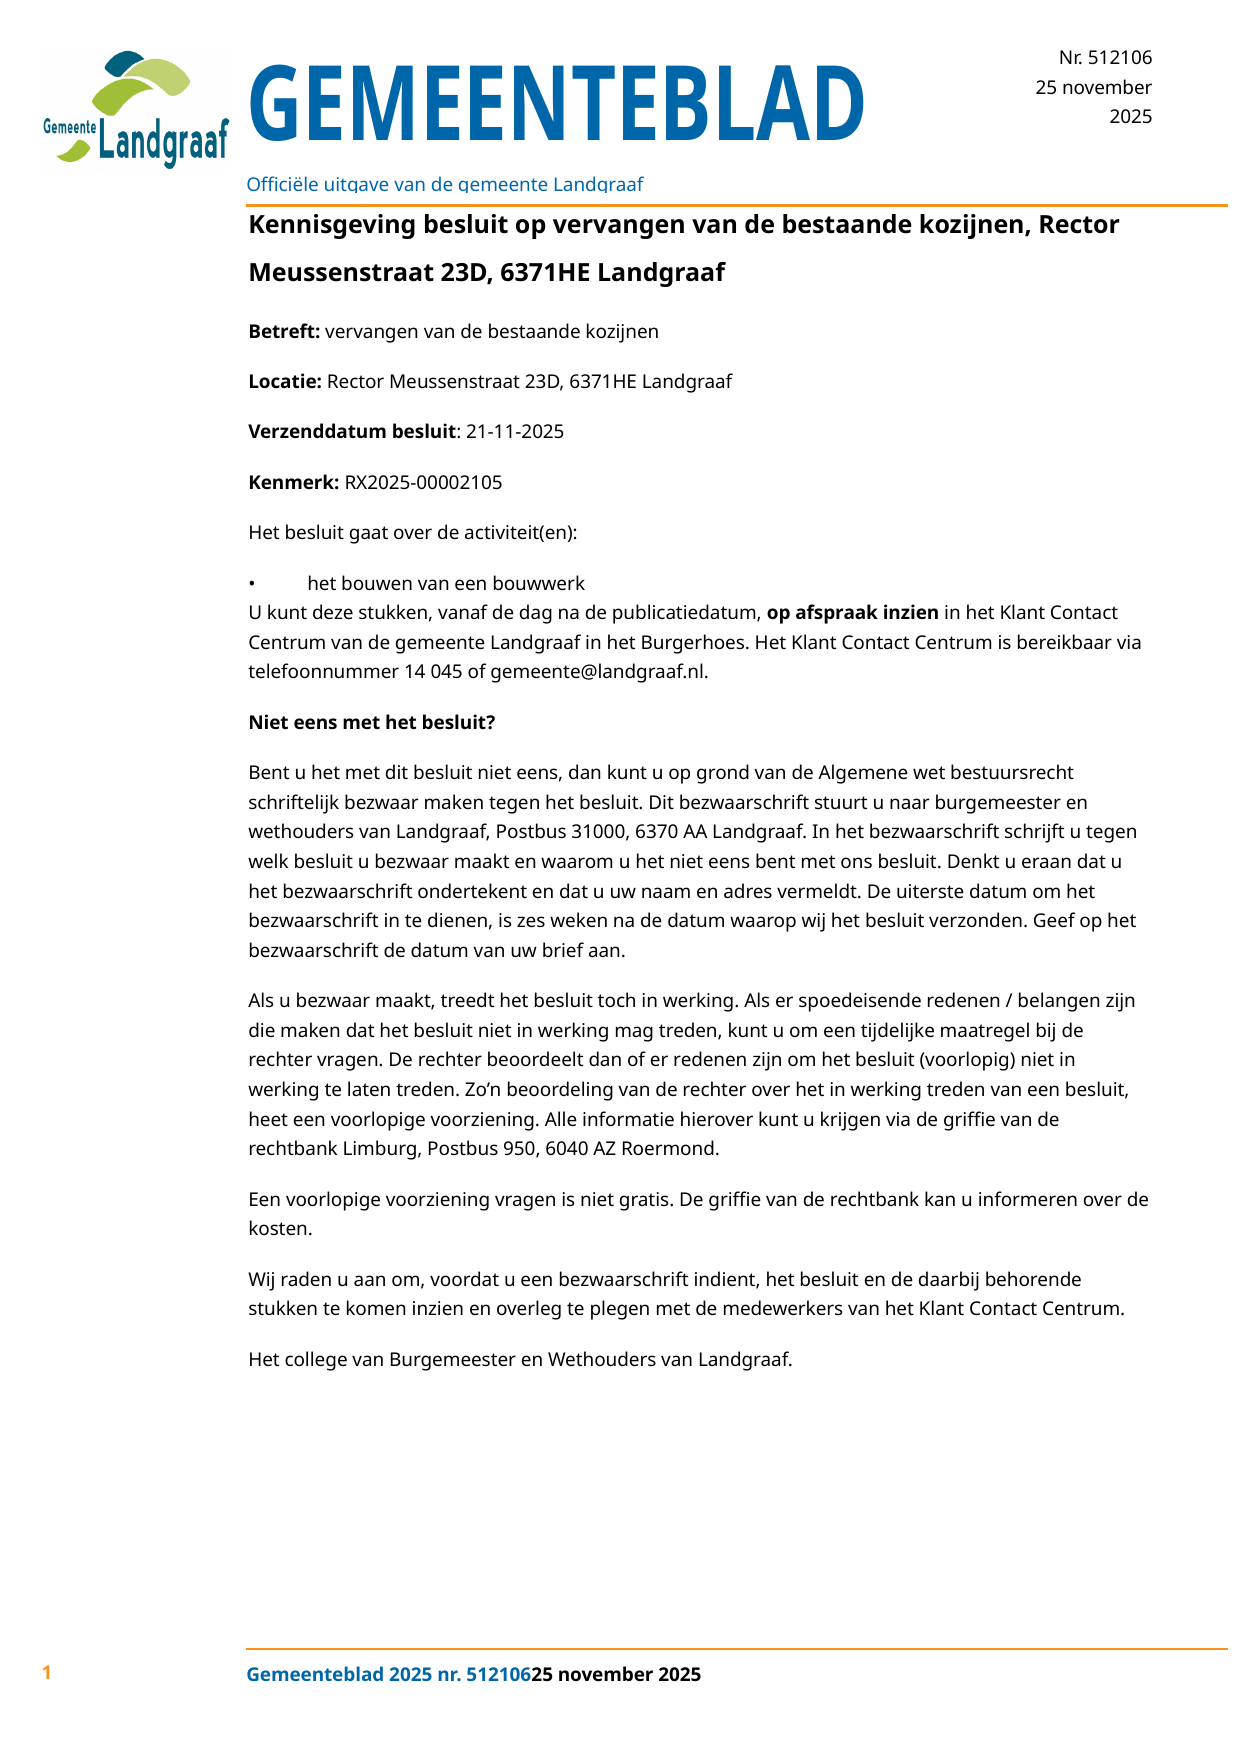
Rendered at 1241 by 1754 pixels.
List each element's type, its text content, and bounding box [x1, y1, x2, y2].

text Bent u het met dit besluit niet eens, dan kunt u op grond van de Algemene wet bestuursrecht schriftelijk bezwaar maken tegen het besluit. Dit bezwaarschrift stuurt u naar burgemeester en wethouders van Landgraaf, Postbus 31000, 6370 AA Landgraaf. In het bezwaarschrift schrijft u tegen welk besluit u bezwaar maakt en waarom u het niet eens bent met ons besluit. Denkt u eraan dat u het bezwaarschrift ondertekent en dat u uw naam en adres vermeldt. De uiterste datum om het bezwaarschrift in te dienen, is zes weken na de datum waarop wij het besluit verzonden. Geef op het bezwaarschrift de datum van uw brief aan. [248, 759, 1152, 963]
text Een voorlopige voorziening vragen is niet gratis. De griffie van de rechtbank kan u informeren over de kosten. [248, 1186, 1152, 1241]
text Betreft: vervangen van de bestaande kozijnen [248, 318, 1152, 344]
text Het besluit gaat over de activiteit(en): [248, 519, 1152, 545]
list het bouwen van een bouwwerk [248, 570, 1152, 596]
text Kenmerk: RX2025-00002105 [248, 469, 1152, 495]
picture [41, 47, 231, 172]
text U kunt deze stukken, vanaf de dag na de publicatiedatum, op afspraak inzien in het Klant Contact Centrum van de gemeente Landgraaf in het Burgerhoes. Het Klant Contact Centrum is bereikbaar via telefoonnummer 14 045 of gemeente@landgraaf.nl. [248, 599, 1152, 684]
text Het college van Burgemeester en Wethouders van Landgraaf. [248, 1346, 1152, 1372]
text Niet eens met het besluit? [248, 709, 1152, 735]
text Locatie: Rector Meussenstraat 23D, 6371HE Landgraaf [248, 368, 1152, 394]
text Als u bezwaar maakt, treedt het besluit toch in werking. Als er spoedeisende redenen / belangen zijn die maken dat het besluit niet in werking mag treden, kunt u om een tijdelijke maatregel bij de rechter vragen. De rechter beoordeelt dan of er redenen zijn om het besluit (voorlopig) niet in werking te laten treden. Zo’n beoordeling van de rechter over het in werking treden van een besluit, heet een voorlopige voorziening. Alle informatie hierover kunt u krijgen via de griffie van de rechtbank Limburg, Postbus 950, 6040 AZ Roermond. [248, 987, 1152, 1161]
text Wij raden u aan om, voordat u een bezwaarschrift indient, het besluit en de daarbij behorende stukken te komen inzien en overleg te plegen met de medewerkers van het Klant Contact Centrum. [248, 1266, 1152, 1321]
text Kennisgeving besluit op vervangen van de bestaande kozijnen, Rector Meussenstraat 23D, 6371HE Landgraaf [248, 207, 1152, 288]
text Verzenddatum besluit: 21-11-2025 [248, 419, 1152, 444]
